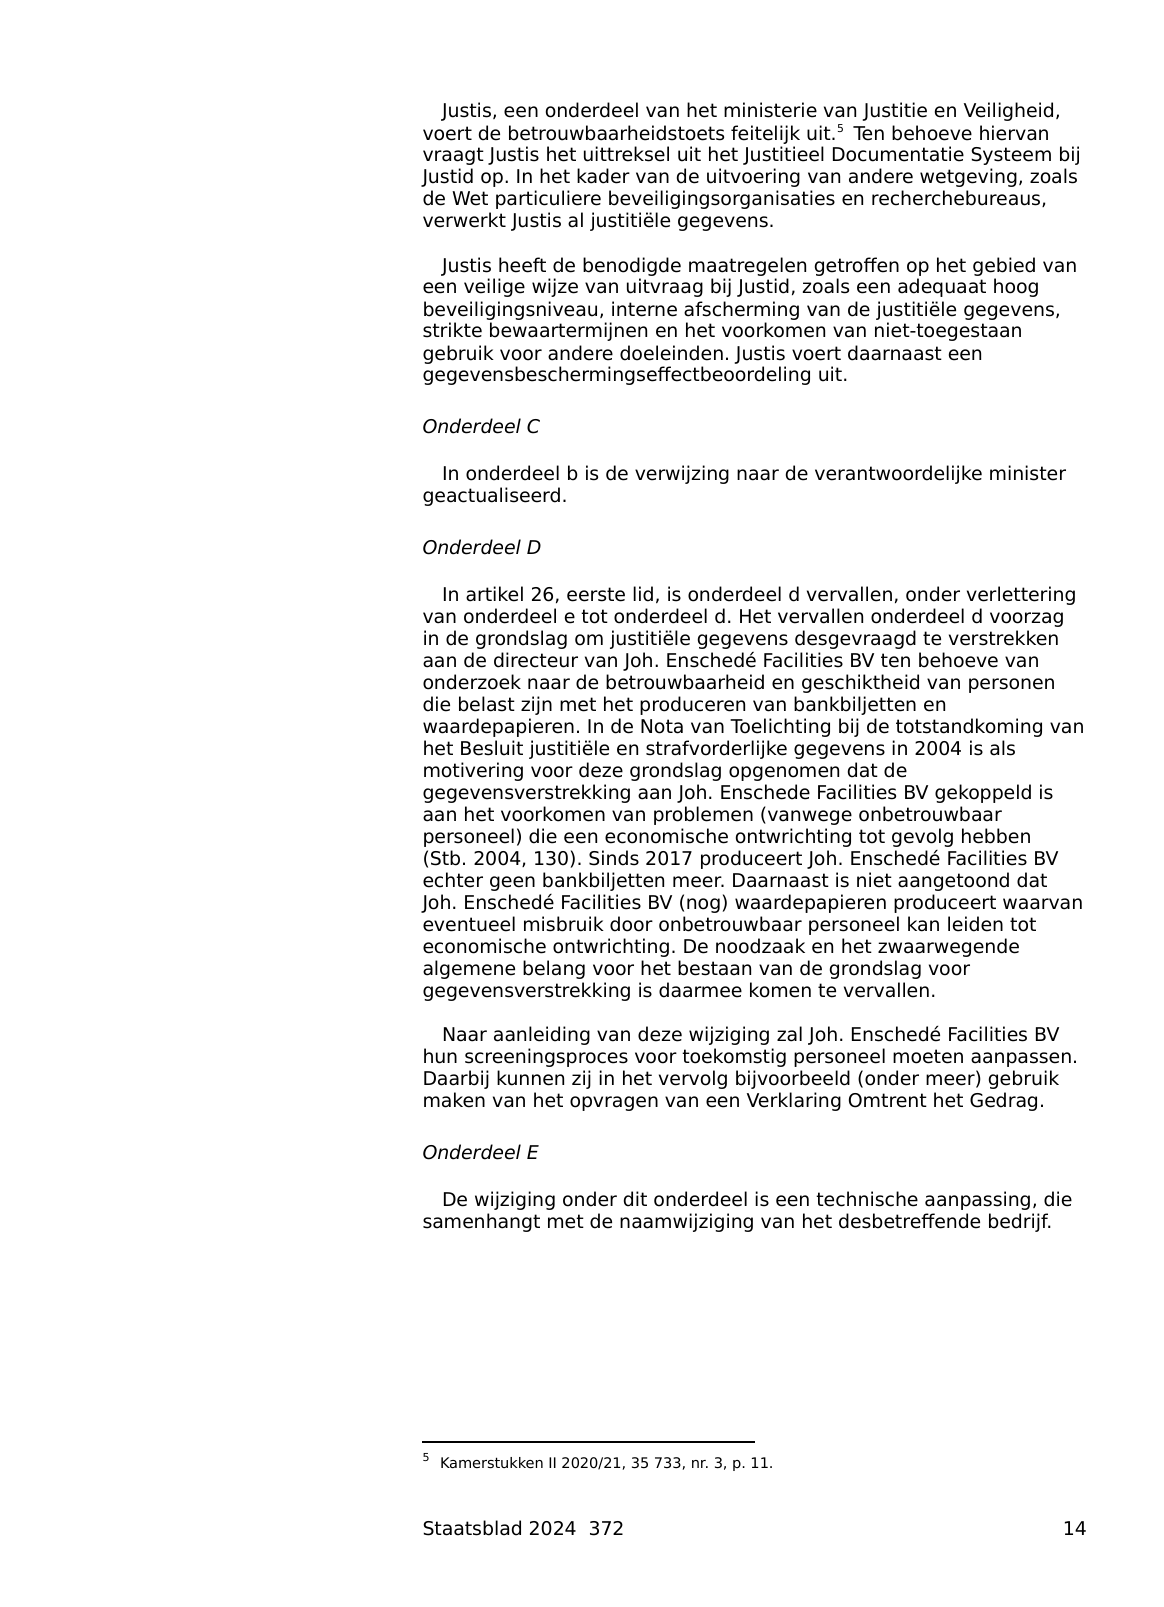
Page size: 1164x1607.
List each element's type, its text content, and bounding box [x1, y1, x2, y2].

text Kamerstukken II 2020/21, 35 733, nr. 3, p. 11. [422, 1451, 1087, 1473]
text De wijziging onder dit onderdeel is een technische aanpassing, die samenhangt met de naamwijziging van het desbetreffende bedrijf. [422, 1189, 1087, 1233]
subtitle Onderdeel E [422, 1142, 1087, 1164]
subtitle Onderdeel D [422, 537, 1087, 559]
text Naar aanleiding van deze wijziging zal Joh. Enschedé Facilities BV hun screeningsproces voor toekomstig personeel moeten aanpassen. Daarbij kunnen zij in het vervolg bijvoorbeeld (onder meer) gebruik maken van het opvragen van een Verklaring Omtrent het Gedrag. [422, 1024, 1087, 1112]
text In artikel 26, eerste lid, is onderdeel d vervallen, onder verlettering van onderdeel e tot onderdeel d. Het vervallen onderdeel d voorzag in de grondslag om justitiële gegevens desgevraagd te verstrekken aan de directeur van Joh. Enschedé Facilities BV ten behoeve van onderzoek naar de betrouwbaarheid en geschiktheid van personen die belast zijn met het produceren van bankbiljetten en waardepapieren. In de Nota van Toelichting bij de totstandkoming van het Besluit justitiële en strafvorderlijke gegevens in 2004 is als motivering voor deze grondslag opgenomen dat de gegevensverstrekking aan Joh. Enschede Facilities BV gekoppeld is aan het voorkomen van problemen (vanwege onbetrouwbaar personeel) die een economische ontwrichting tot gevolg hebben (Stb. 2004, 130). Sinds 2017 produceert Joh. Enschedé Facilities BV echter geen bankbiljetten meer. Daarnaast is niet aangetoond dat Joh. Enschedé Facilities BV (nog) waardepapieren produceert waarvan eventueel misbruik door onbetrouwbaar personeel kan leiden tot economische ontwrichting. De noodzaak en het zwaarwegende algemene belang voor het bestaan van de grondslag voor gegevensverstrekking is daarmee komen te vervallen. [422, 584, 1087, 1002]
text In onderdeel b is de verwijzing naar de verantwoordelijke minister geactualiseerd. [422, 463, 1087, 507]
text Justis, een onderdeel van het ministerie van Justitie en Veiligheid, voert de betrouwbaarheidstoets feitelijk uit. Ten behoeve hiervan vraagt Justis het uittreksel uit het Justitieel Documentatie Systeem bij Justid op. In het kader van de uitvoering van andere wetgeving, zoals de Wet particuliere beveiligingsorganisaties en recherchebureaus, verwerkt Justis al justitiële gegevens. [422, 100, 1087, 232]
subtitle Onderdeel C [422, 416, 1087, 438]
text Justis heeft de benodigde maatregelen getroffen op het gebied van een veilige wijze van uitvraag bij Justid, zoals een adequaat hoog beveiligingsniveau, interne afscherming van de justitiële gegevens, strikte bewaartermijnen en het voorkomen van niet-toegestaan gebruik voor andere doeleinden. Justis voert daarnaast een gegevensbeschermingseffectbeoordeling uit. [422, 254, 1087, 386]
